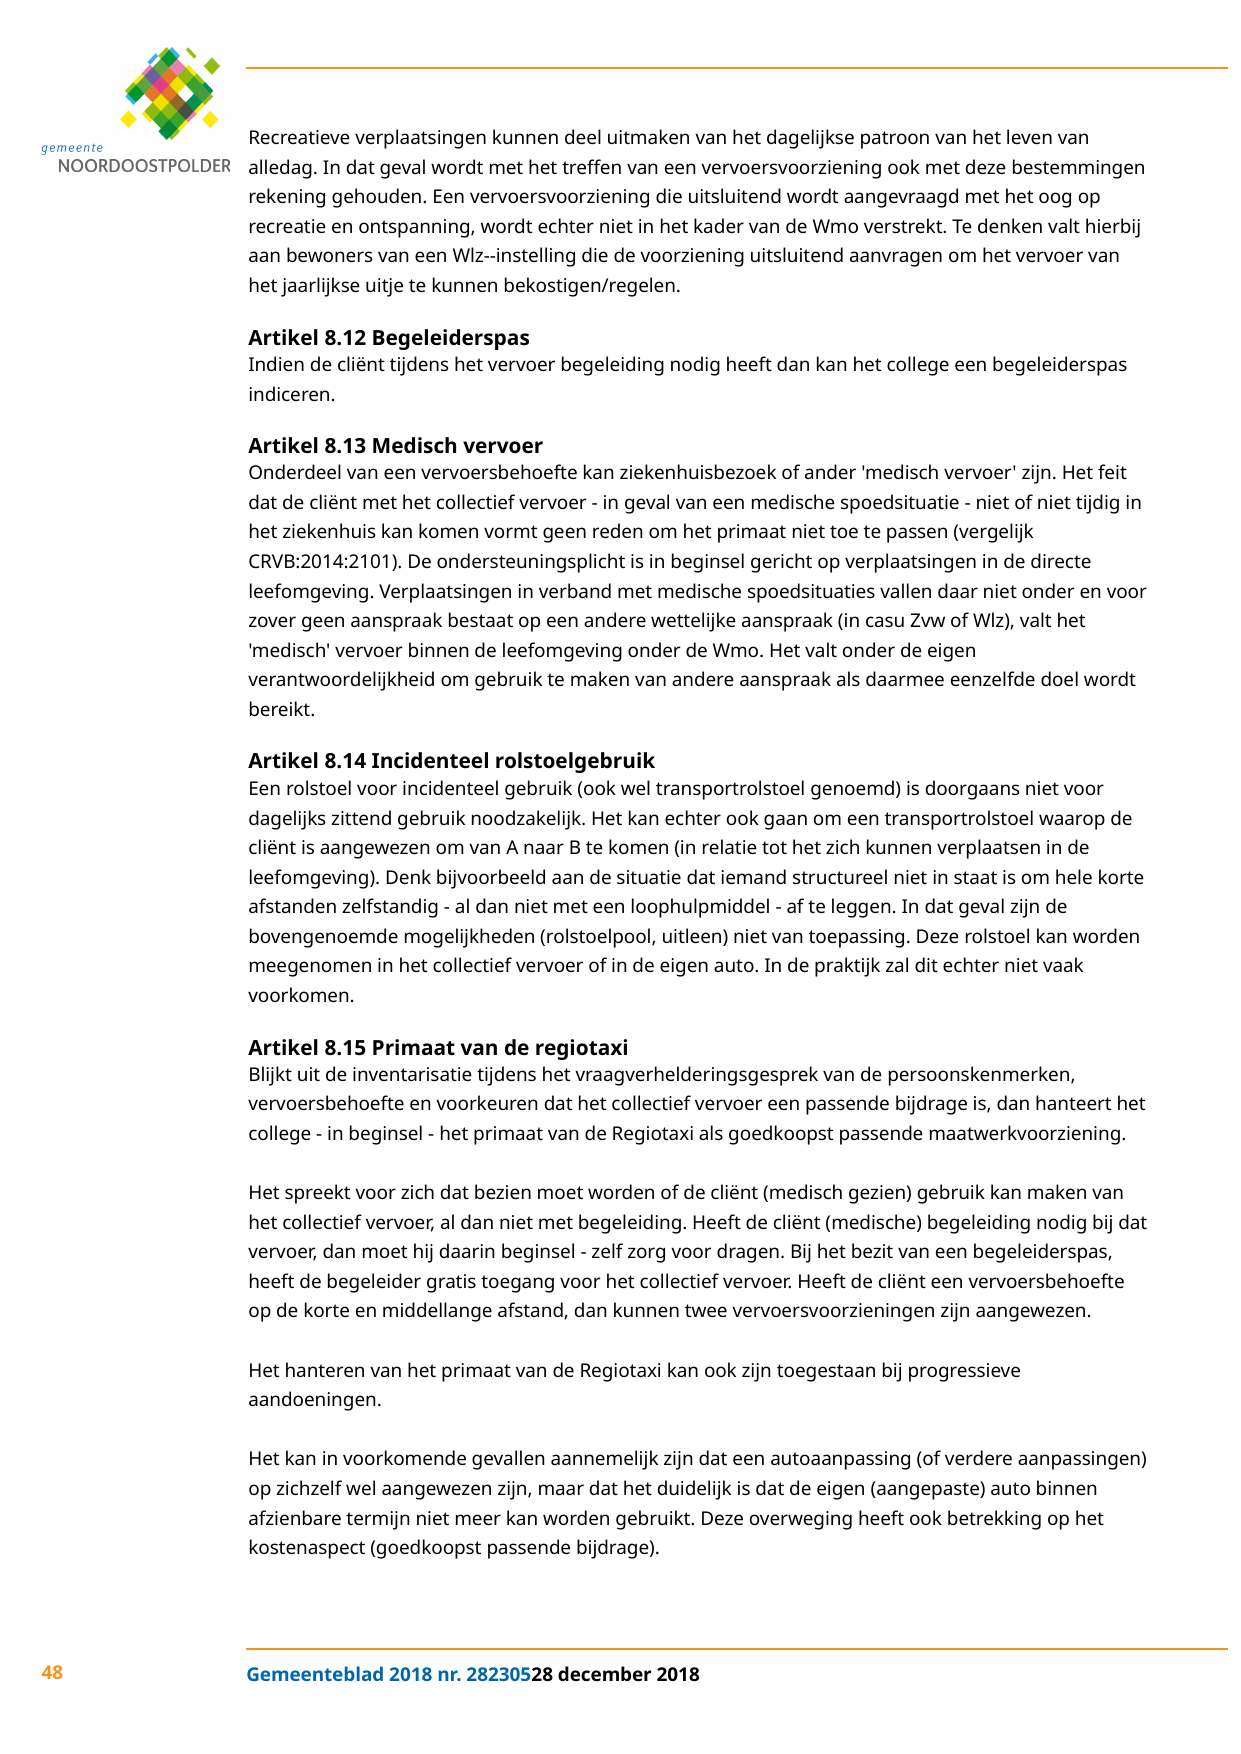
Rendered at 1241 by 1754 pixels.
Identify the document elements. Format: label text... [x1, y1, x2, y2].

text Een rolstoel voor incidenteel gebruik (ook wel transportrolstoel genoemd) is doorgaans niet voor dagelijks zittend gebruik noodzakelijk. Het kan echter ook gaan om een transportrolstoel waarop de cliënt is aangewezen om van A naar B te komen (in relatie tot het zich kunnen verplaatsen in de leefomgeving). Denk bijvoorbeeld aan de situatie dat iemand structureel niet in staat is om hele korte afstanden zelfstandig - al dan niet met een loophulpmiddel - af te leggen. In dat geval zijn de bovengenoemde mogelijkheden (rolstoelpool, uitleen) niet van toepassing. Deze rolstoel kan worden meegenomen in het collectief vervoer of in de eigen auto. In de praktijk zal dit echter niet vaak voorkomen. [248, 775, 1152, 1008]
text Indien de cliënt tijdens het vervoer begeleiding nodig heeft dan kan het college een begeleiderspas indiceren. [248, 351, 1152, 406]
text Het hanteren van het primaat van de Regiotaxi kan ook zijn toegestaan bij progressieve aandoeningen. [248, 1357, 1152, 1412]
text Het spreekt voor zich dat bezien moet worden of de cliënt (medisch gezien) gebruik kan maken van het collectief vervoer, al dan niet met begeleiding. Heeft de cliënt (medische) begeleiding nodig bij dat vervoer, dan moet hij daarin beginsel - zelf zorg voor dragen. Bij het bezit van een begeleiderspas, heeft de begeleider gratis toegang voor het collectief vervoer. Heeft de cliënt een vervoersbehoefte op de korte en middellange afstand, dan kunnen twee vervoersvoorzieningen zijn aangewezen. [248, 1179, 1152, 1323]
text Artikel 8.14 Incidenteel rolstoelgebruik [248, 747, 1152, 775]
text Onderdeel van een vervoersbehoefte kan ziekenhuisbezoek of ander 'medisch vervoer' zijn. Het feit dat de cliënt met het collectief vervoer - in geval van een medische spoedsituatie - niet of niet tijdig in het ziekenhuis kan komen vormt geen reden om het primaat niet toe te passen (vergelijk CRVB:2014:2101). De ondersteuningsplicht is in beginsel gericht op verplaatsingen in de directe leefomgeving. Verplaatsingen in verband met medische spoedsituaties vallen daar niet onder en voor zover geen aanspraak bestaat op een andere wettelijke aanspraak (in casu Zvw of Wlz), valt het 'medisch' vervoer binnen de leefomgeving onder de Wmo. Het valt onder de eigen verantwoordelijkheid om gebruik te maken van andere aanspraak als daarmee eenzelfde doel wordt bereikt. [248, 459, 1152, 722]
text Artikel 8.12 Begeleiderspas [248, 323, 1152, 351]
picture [41, 47, 231, 172]
text Het kan in voorkomende gevallen aannemelijk zijn dat een autoaanpassing (of verdere aanpassingen) op zichzelf wel aangewezen zijn, maar dat het duidelijk is dat de eigen (aangepaste) auto binnen afzienbare termijn niet meer kan worden gebruikt. Deze overweging heeft ook betrekking op het kostenaspect (goedkoopst passende bijdrage). [248, 1446, 1152, 1560]
text Blijkt uit de inventarisatie tijdens het vraagverhelderingsgesprek van de persoonskenmerken, vervoersbehoefte en voorkeuren dat het collectief vervoer een passende bijdrage is, dan hanteert het college - in beginsel - het primaat van de Regiotaxi als goedkoopst passende maatwerkvoorziening. [248, 1061, 1152, 1146]
text Artikel 8.13 Medisch vervoer [248, 431, 1152, 459]
text Artikel 8.15 Primaat van de regiotaxi [248, 1033, 1152, 1061]
text Recreatieve verplaatsingen kunnen deel uitmaken van het dagelijkse patroon van het leven van alledag. In dat geval wordt met het treffen van een vervoersvoorziening ook met deze bestemmingen rekening gehouden. Een vervoersvoorziening die uitsluitend wordt aangevraagd met het oog op recreatie en ontspanning, wordt echter niet in het kader van de Wmo verstrekt. Te denken valt hierbij aan bewoners van een Wlz--instelling die de voorziening uitsluitend aanvragen om het vervoer van het jaarlijkse uitje te kunnen bekostigen/regelen. [248, 124, 1152, 298]
